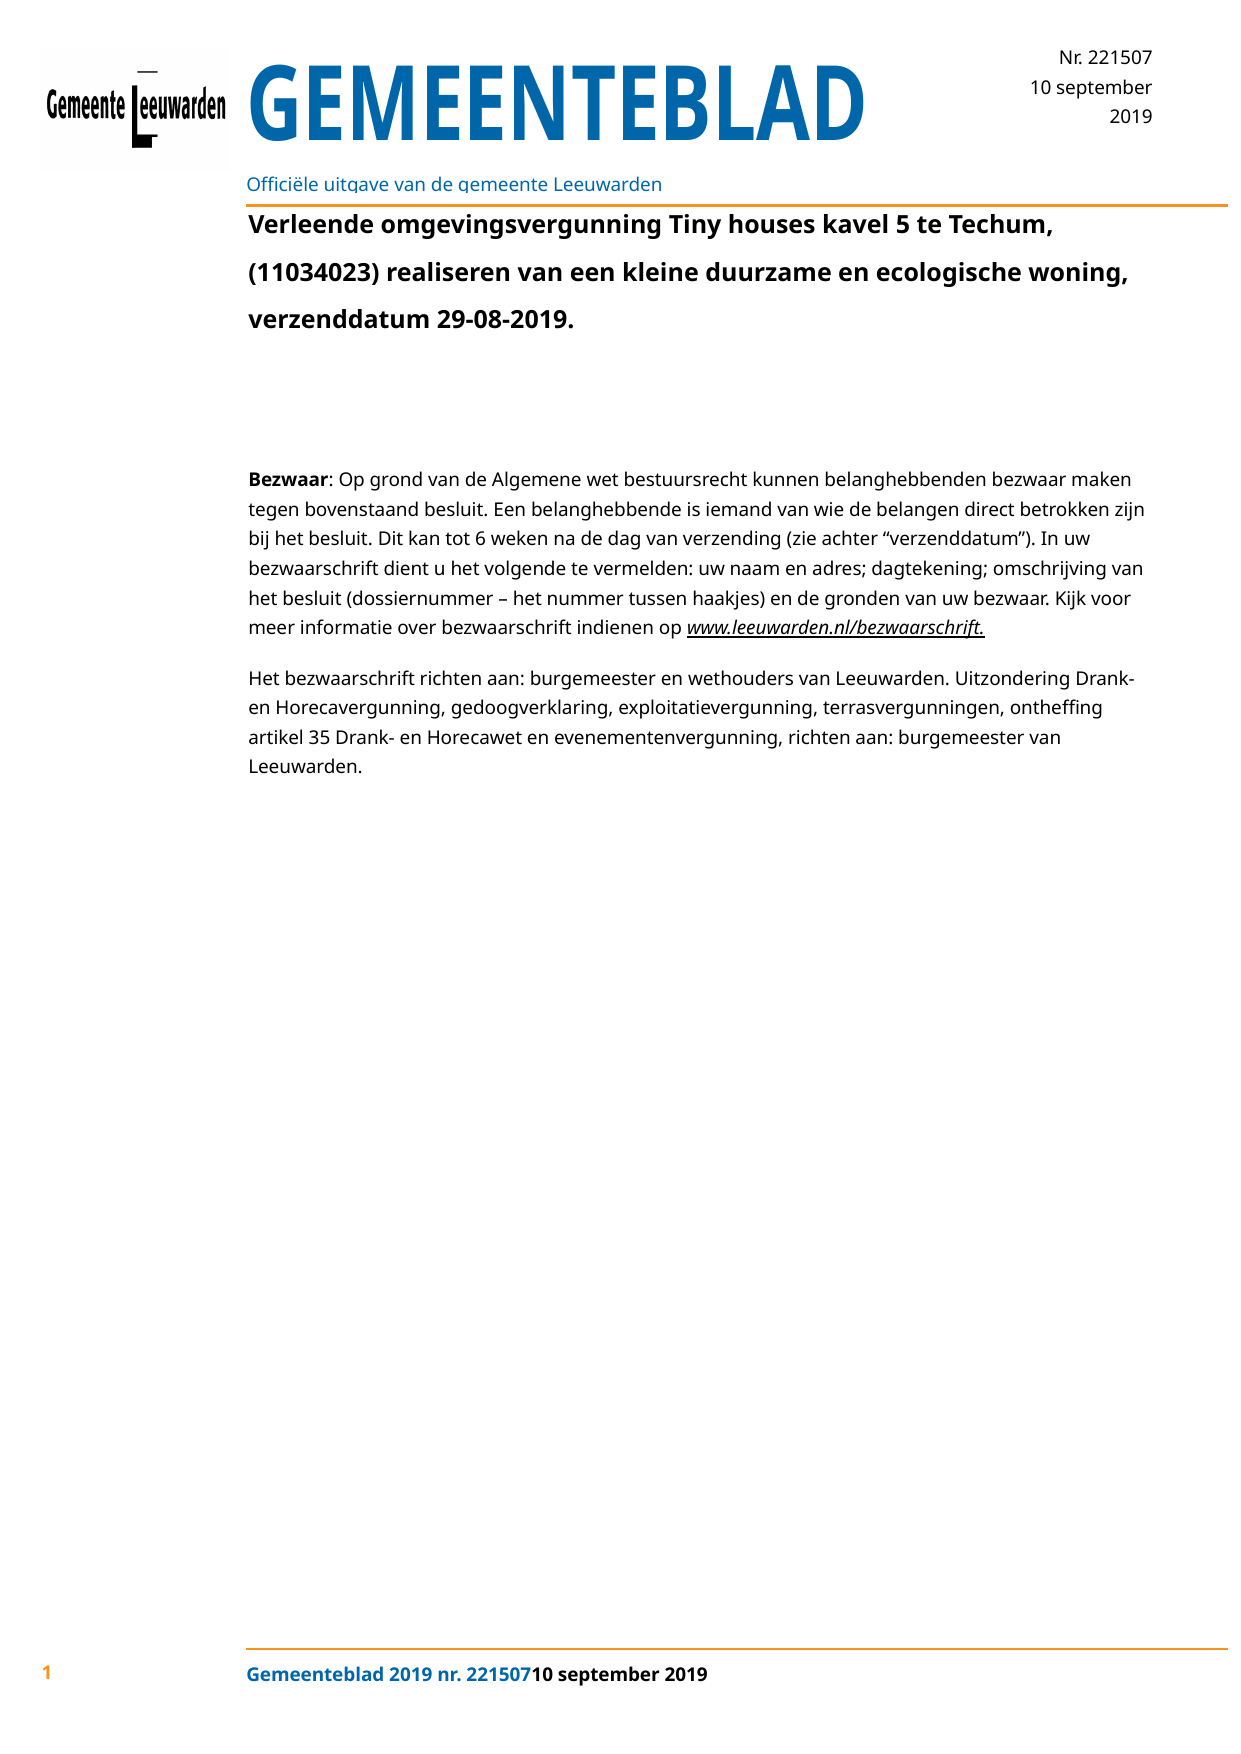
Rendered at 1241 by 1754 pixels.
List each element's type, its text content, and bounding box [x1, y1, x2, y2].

text Het bezwaarschrift richten aan: burgemeester en wethouders van Leeuwarden. Uitzondering Drank- en Horecavergunning, gedoogverklaring, exploitatievergunning, terrasvergunningen, ontheffing artikel 35 Drank- en Horecawet en evenementenvergunning, richten aan: burgemeester van Leeuwarden. [248, 665, 1152, 779]
picture [41, 47, 231, 172]
text Bezwaar: Op grond van de Algemene wet bestuursrecht kunnen belanghebbenden bezwaar maken tegen bovenstaand besluit. Een belanghebbende is iemand van wie de belangen direct betrokken zijn bij het besluit. Dit kan tot 6 weken na de dag van verzending (zie achter “verzenddatum”). In uw bezwaarschrift dient u het volgende te vermelden: uw naam en adres; dagtekening; omschrijving van het besluit (dossiernummer – het nummer tussen haakjes) en de gronden van uw bezwaar. Kijk voor meer informatie over bezwaarschrift indienen op www.leeuwarden.nl/bezwaarschrift. [248, 466, 1152, 640]
text Verleende omgevingsvergunning Tiny houses kavel 5 te Techum, (11034023) realiseren van een kleine duurzame en ecologische woning, verzenddatum 29-08-2019. [248, 207, 1152, 336]
